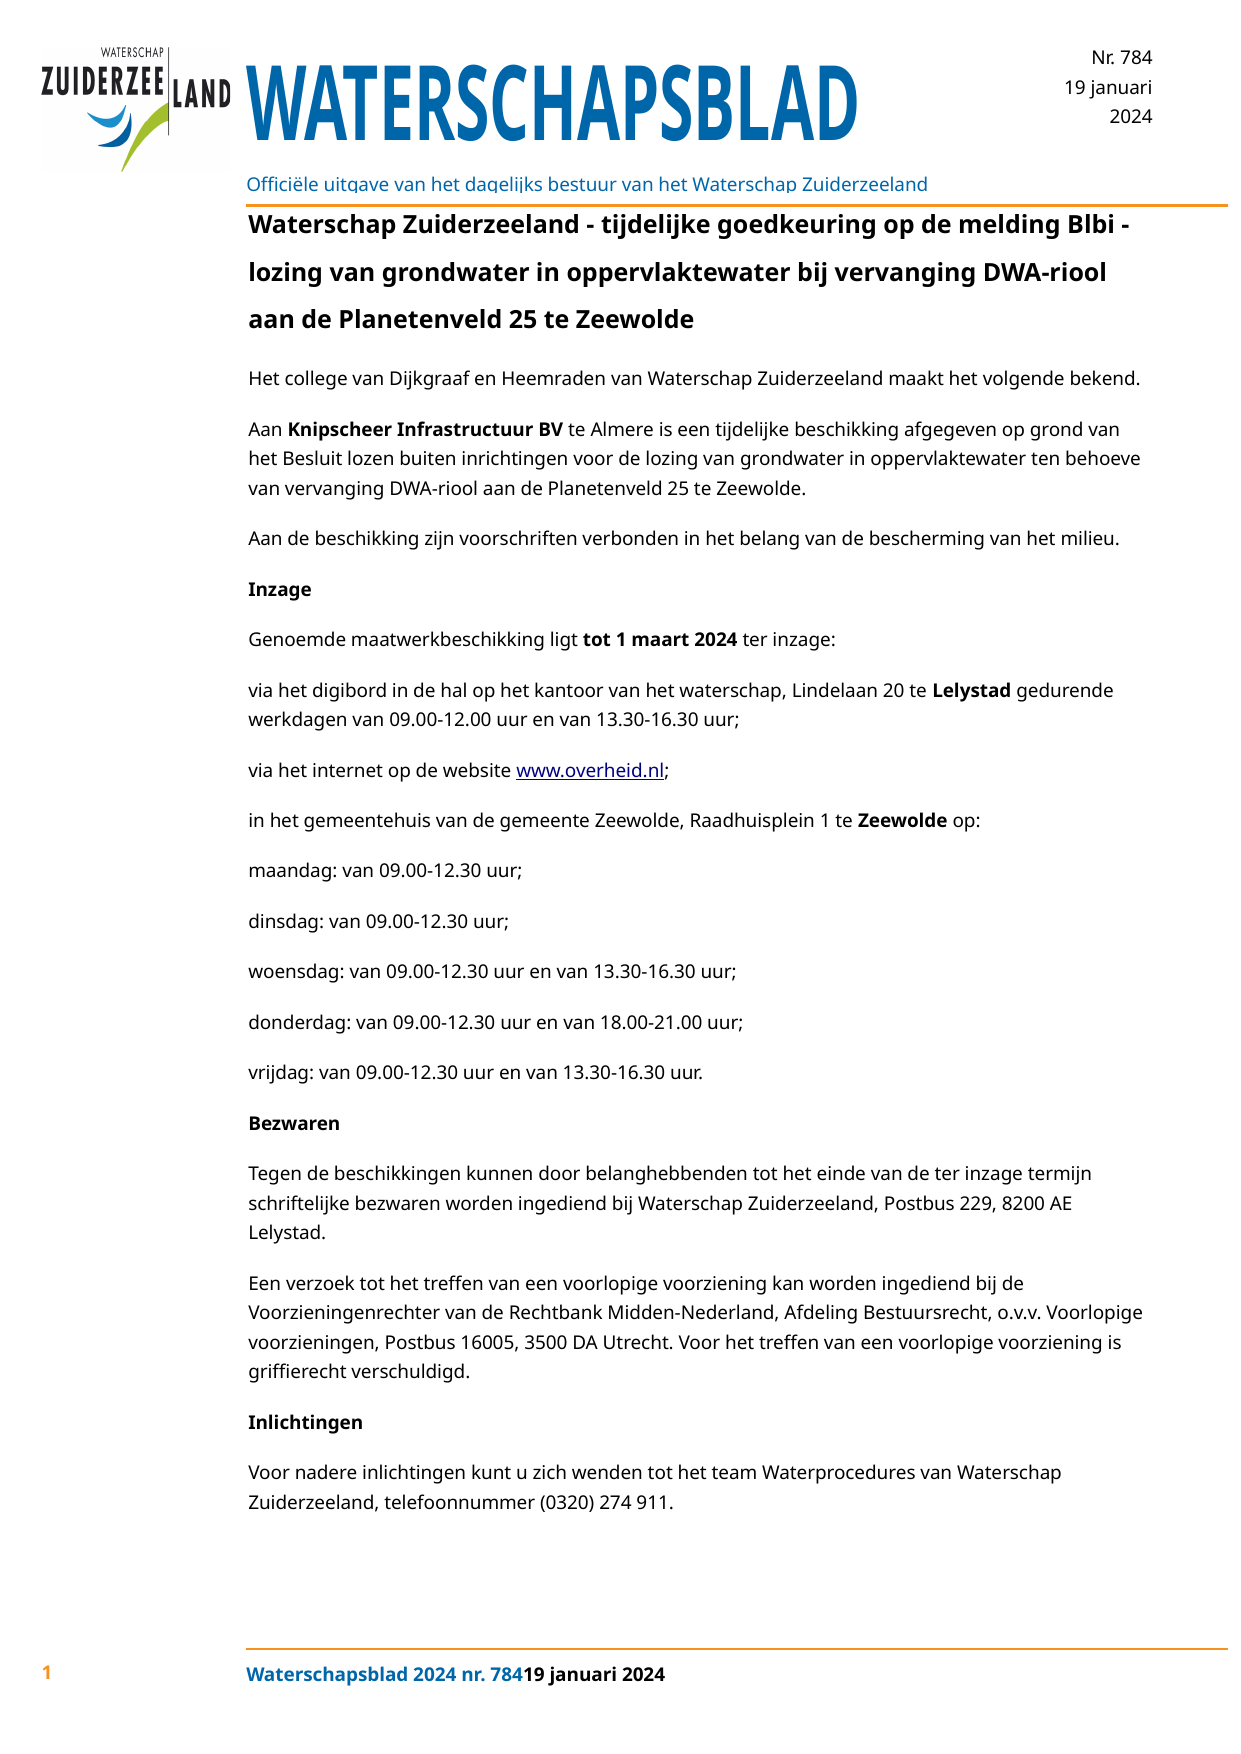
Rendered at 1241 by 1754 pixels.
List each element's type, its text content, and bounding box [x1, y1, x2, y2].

text donderdag: van 09.00-12.30 uur en van 18.00-21.00 uur; [248, 1009, 1152, 1034]
text woensdag: van 09.00-12.30 uur en van 13.30-16.30 uur; [248, 958, 1152, 984]
text Het college van Dijkgraaf en Heemraden van Waterschap Zuiderzeeland maakt het volgende bekend. [248, 366, 1152, 391]
picture [41, 47, 231, 172]
text Een verzoek tot het treffen van een voorlopige voorziening kan worden ingediend bij de Voorzieningenrechter van de Rechtbank Midden-Nederland, Afdeling Bestuursrecht, o.v.v. Voorlopige voorzieningen, Postbus 16005, 3500 DA Utrecht. Voor het treffen van een voorlopige voorziening is griffierecht verschuldigd. [248, 1270, 1152, 1384]
text Waterschap Zuiderzeeland - tijdelijke goedkeuring op de melding Blbi - lozing van grondwater in oppervlaktewater bij vervanging DWA-riool aan de Planetenveld 25 te Zeewolde [248, 207, 1152, 336]
text via het digibord in de hal op het kantoor van het waterschap, Lindelaan 20 te Lelystad gedurende werkdagen van 09.00-12.00 uur en van 13.30-16.30 uur; [248, 677, 1152, 732]
text Inlichtingen [248, 1409, 1152, 1434]
text Bezwaren [248, 1110, 1152, 1135]
text Tegen de beschikkingen kunnen door belanghebbenden tot het einde van de ter inzage termijn schriftelijke bezwaren worden ingediend bij Waterschap Zuiderzeeland, Postbus 229, 8200 AE Lelystad. [248, 1160, 1152, 1245]
text Aan Knipscheer Infrastructuur BV te Almere is een tijdelijke beschikking afgegeven op grond van het Besluit lozen buiten inrichtingen voor de lozing van grondwater in oppervlaktewater ten behoeve van vervanging DWA-riool aan de Planetenveld 25 te Zeewolde. [248, 416, 1152, 501]
text Aan de beschikking zijn voorschriften verbonden in het belang van de bescherming van het milieu. [248, 526, 1152, 551]
text Genoemde maatwerkbeschikking ligt tot 1 maart 2024 ter inzage: [248, 626, 1152, 652]
text Voor nadere inlichtingen kunt u zich wenden tot het team Waterprocedures van Waterschap Zuiderzeeland, telefoonnummer (0320) 274 911. [248, 1459, 1152, 1514]
text vrijdag: van 09.00-12.30 uur en van 13.30-16.30 uur. [248, 1059, 1152, 1085]
text Inzage [248, 576, 1152, 602]
text dinsdag: van 09.00-12.30 uur; [248, 908, 1152, 934]
text in het gemeentehuis van de gemeente Zeewolde, Raadhuisplein 1 te Zeewolde op: [248, 807, 1152, 833]
text via het internet op de website www.overheid.nl; [248, 757, 1152, 782]
text maandag: van 09.00-12.30 uur; [248, 858, 1152, 883]
